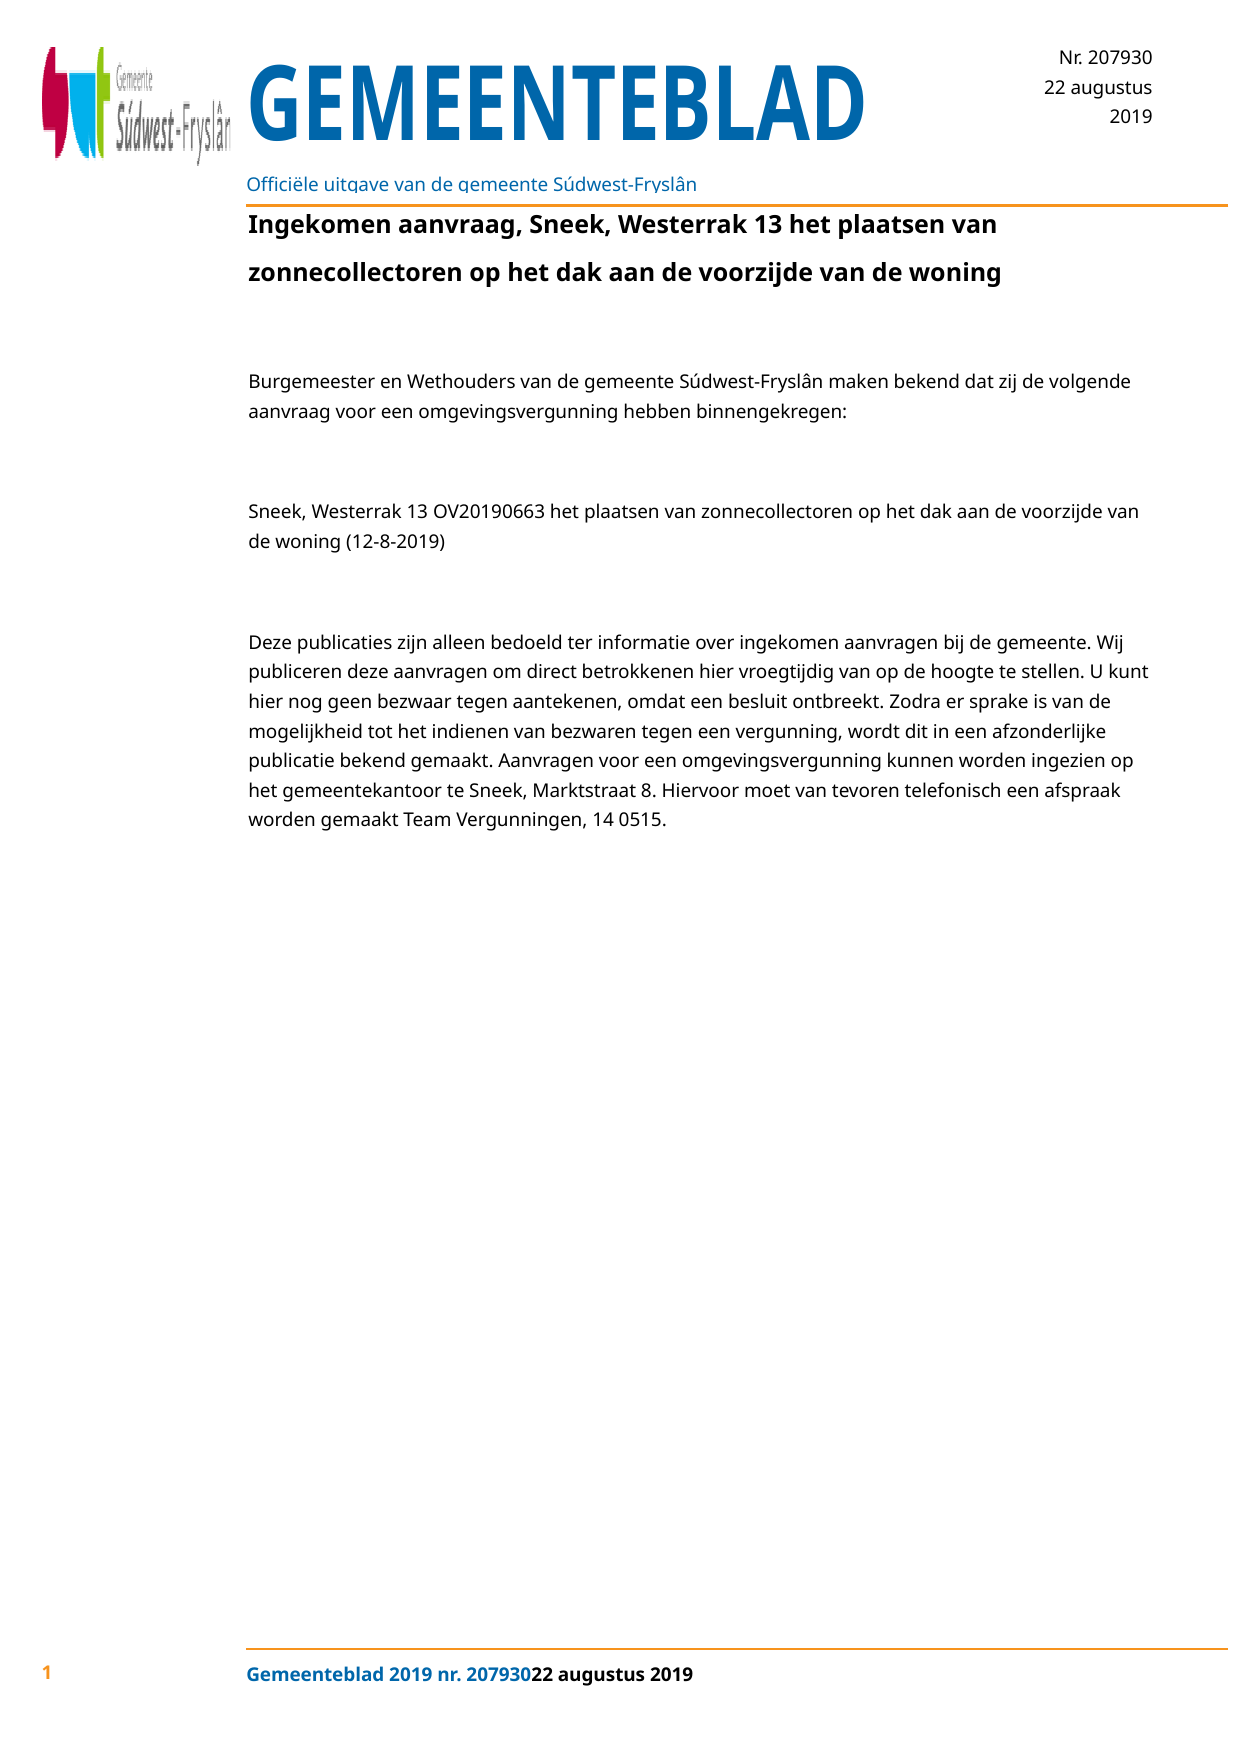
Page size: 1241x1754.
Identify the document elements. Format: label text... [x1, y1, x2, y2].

text Ingekomen aanvraag, Sneek, Westerrak 13 het plaatsen van zonnecollectoren op het dak aan de voorzijde van de woning [248, 207, 1152, 288]
picture [41, 47, 231, 172]
text Sneek, Westerrak 13 OV20190663 het plaatsen van zonnecollectoren op het dak aan de voorzijde van de woning (12-8-2019) [248, 499, 1152, 554]
text Burgemeester en Wethouders van de gemeente Súdwest-Fryslân maken bekend dat zij de volgende aanvraag voor een omgevingsvergunning hebben binnengekregen: [248, 368, 1152, 424]
text Deze publicaties zijn alleen bedoeld ter informatie over ingekomen aanvragen bij de gemeente. Wij publiceren deze aanvragen om direct betrokkenen hier vroegtijdig van op de hoogte te stellen. U kunt hier nog geen bezwaar tegen aantekenen, omdat een besluit ontbreekt. Zodra er sprake is van de mogelijkheid tot het indienen van bezwaren tegen een vergunning, wordt dit in een afzonderlijke publicatie bekend gemaakt. Aanvragen voor een omgevingsvergunning kunnen worden ingezien op het gemeentekantoor te Sneek, Marktstraat 8. Hiervoor moet van tevoren telefonisch een afspraak worden gemaakt Team Vergunningen, 14 0515. [248, 629, 1152, 832]
